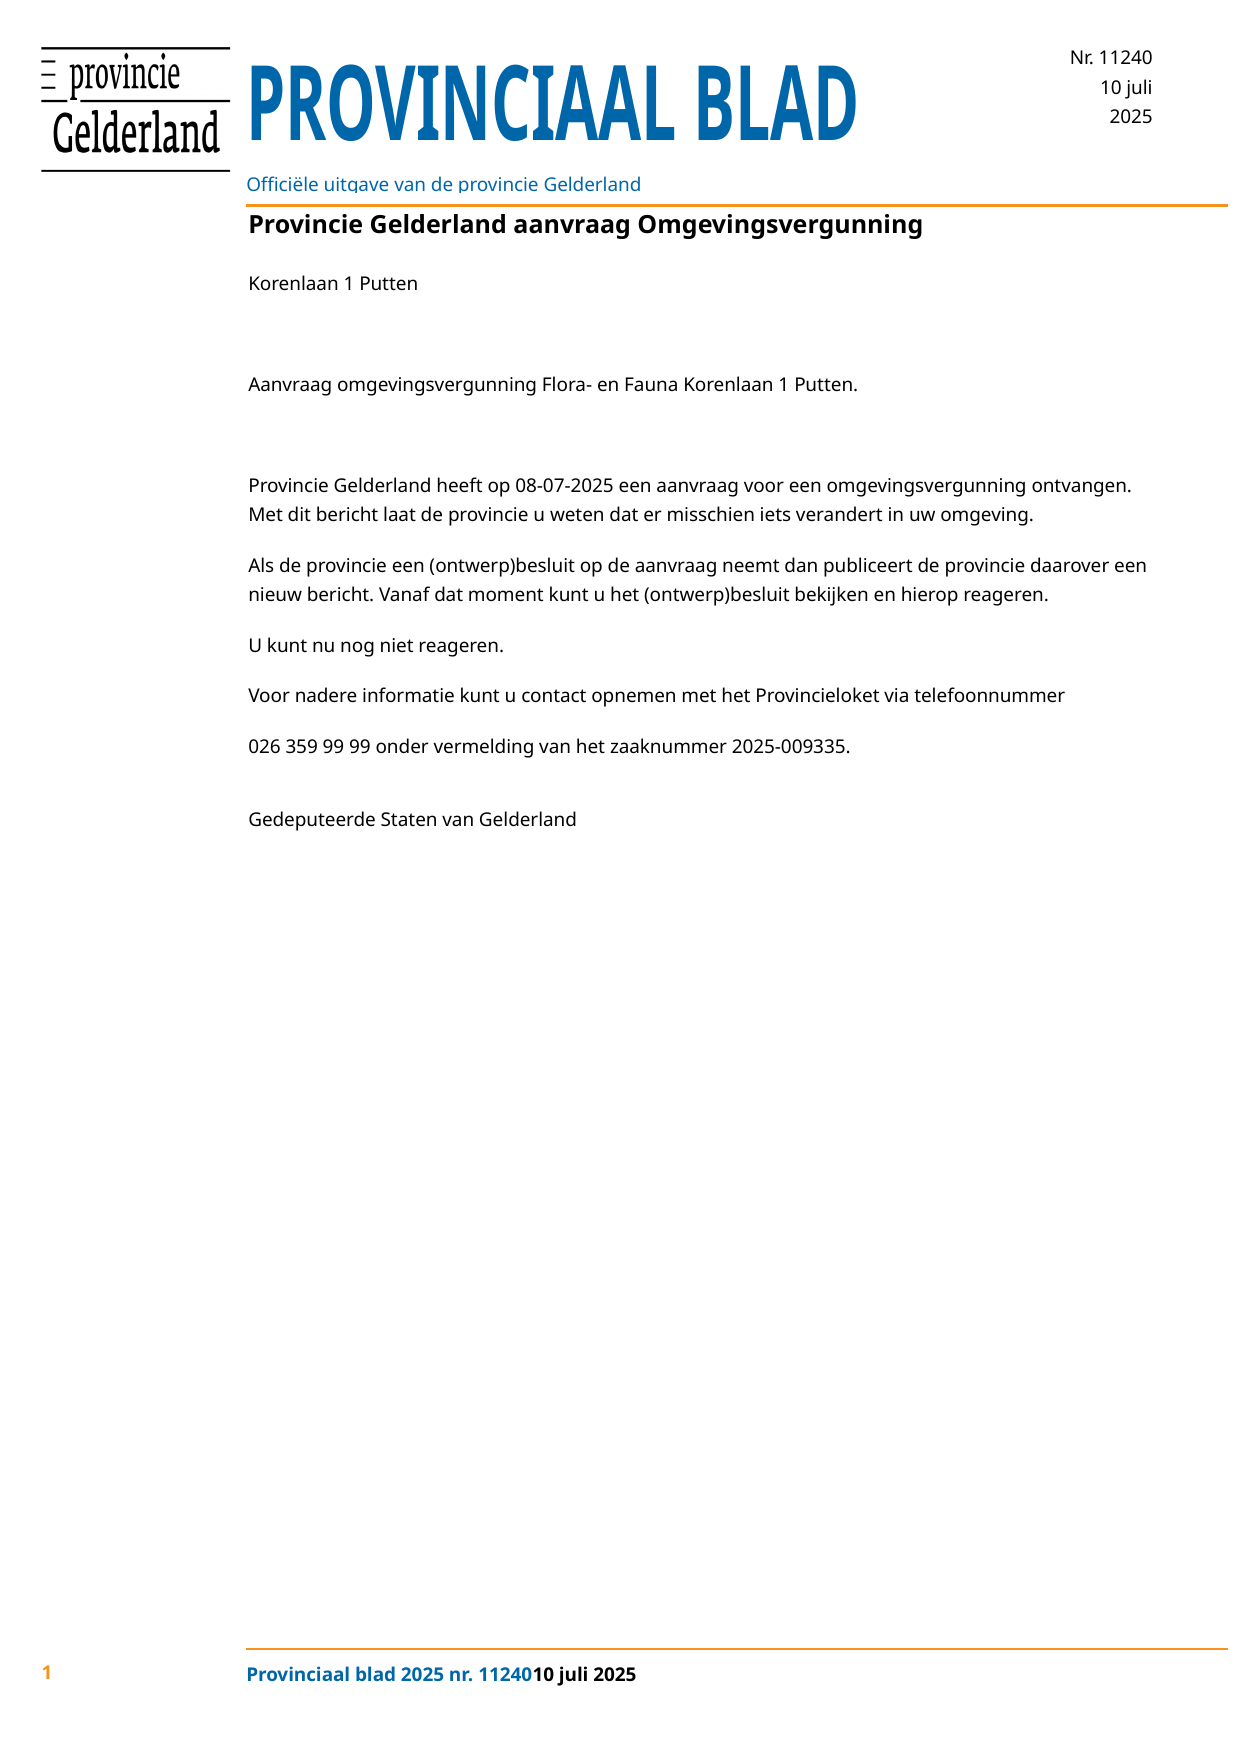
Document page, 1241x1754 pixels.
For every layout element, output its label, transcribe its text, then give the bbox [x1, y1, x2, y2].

text Provincie Gelderland aanvraag Omgevingsvergunning [248, 207, 1152, 241]
picture [41, 47, 231, 172]
text Provincie Gelderland heeft op 08-07-2025 een aanvraag voor een omgevingsvergunning ontvangen. Met dit bericht laat de provincie u weten dat er misschien iets verandert in uw omgeving. [248, 472, 1152, 527]
text Als de provincie een (ontwerp)besluit op de aanvraag neemt dan publiceert de provincie daarover een nieuw bericht. Vanaf dat moment kunt u het (ontwerp)besluit bekijken en hierop reageren. [248, 552, 1152, 607]
text Gedeputeerde Staten van Gelderland [248, 806, 1152, 832]
text 026 359 99 99 onder vermelding van het zaaknummer 2025-009335. [248, 733, 1152, 758]
text Aanvraag omgevingsvergunning Flora- en Fauna Korenlaan 1 Putten. [248, 371, 1152, 397]
text Korenlaan 1 Putten [248, 270, 1152, 296]
text U kunt nu nog niet reageren. [248, 632, 1152, 658]
text Voor nadere informatie kunt u contact opnemen met het Provincieloket via telefoonnummer [248, 682, 1152, 708]
